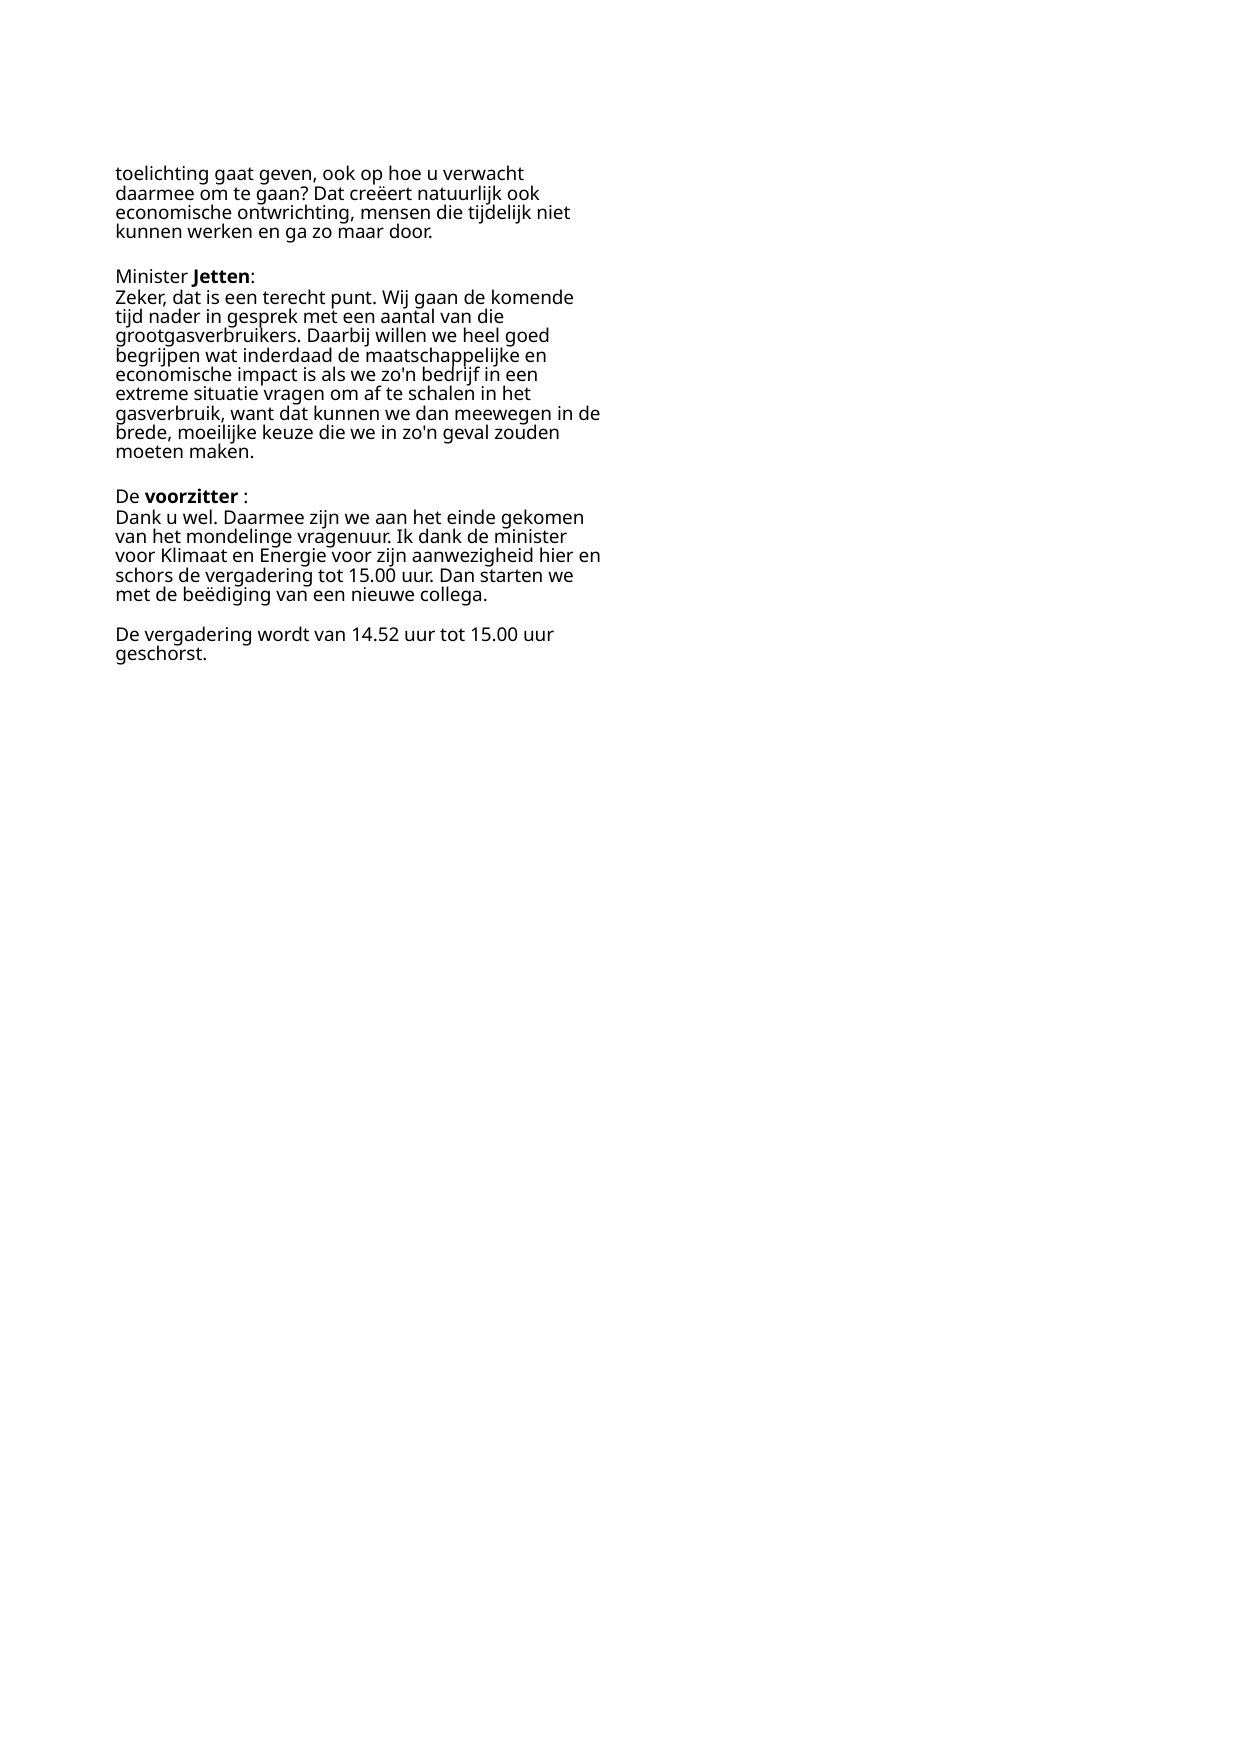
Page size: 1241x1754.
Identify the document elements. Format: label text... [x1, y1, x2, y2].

text Dank u wel. Daarmee zijn we aan het einde gekomen van het mondelinge vragenuur. Ik dank de minister voor Klimaat en Energie voor zijn aanwezigheid hier en schors de vergadering tot 15.00 uur. Dan starten we met de beëdiging van een nieuwe collega. [115, 509, 605, 605]
text Minister Jetten: [115, 263, 605, 289]
text Zeker, dat is een terecht punt. Wij gaan de komende tijd nader in gesprek met een aantal van die grootgasverbruikers. Daarbij willen we heel goed begrijpen wat inderdaad de maatschappelijke en economische impact is als we zo'n bedrijf in een extreme situatie vragen om af te schalen in het gasverbruik, want dat kunnen we dan meewegen in de brede, moeilijke keuze die we in zo'n geval zouden moeten maken. [115, 289, 605, 462]
text toelichting gaat geven, ook op hoe u verwacht daarmee om te gaan? Dat creëert natuurlijk ook economische ontwrichting, mensen die tijdelijk niet kunnen werken en ga zo maar door. [115, 165, 605, 242]
text De vergadering wordt van 14.52 uur tot 15.00 uur geschorst. [115, 626, 605, 665]
text De voorzitter : [115, 483, 605, 509]
